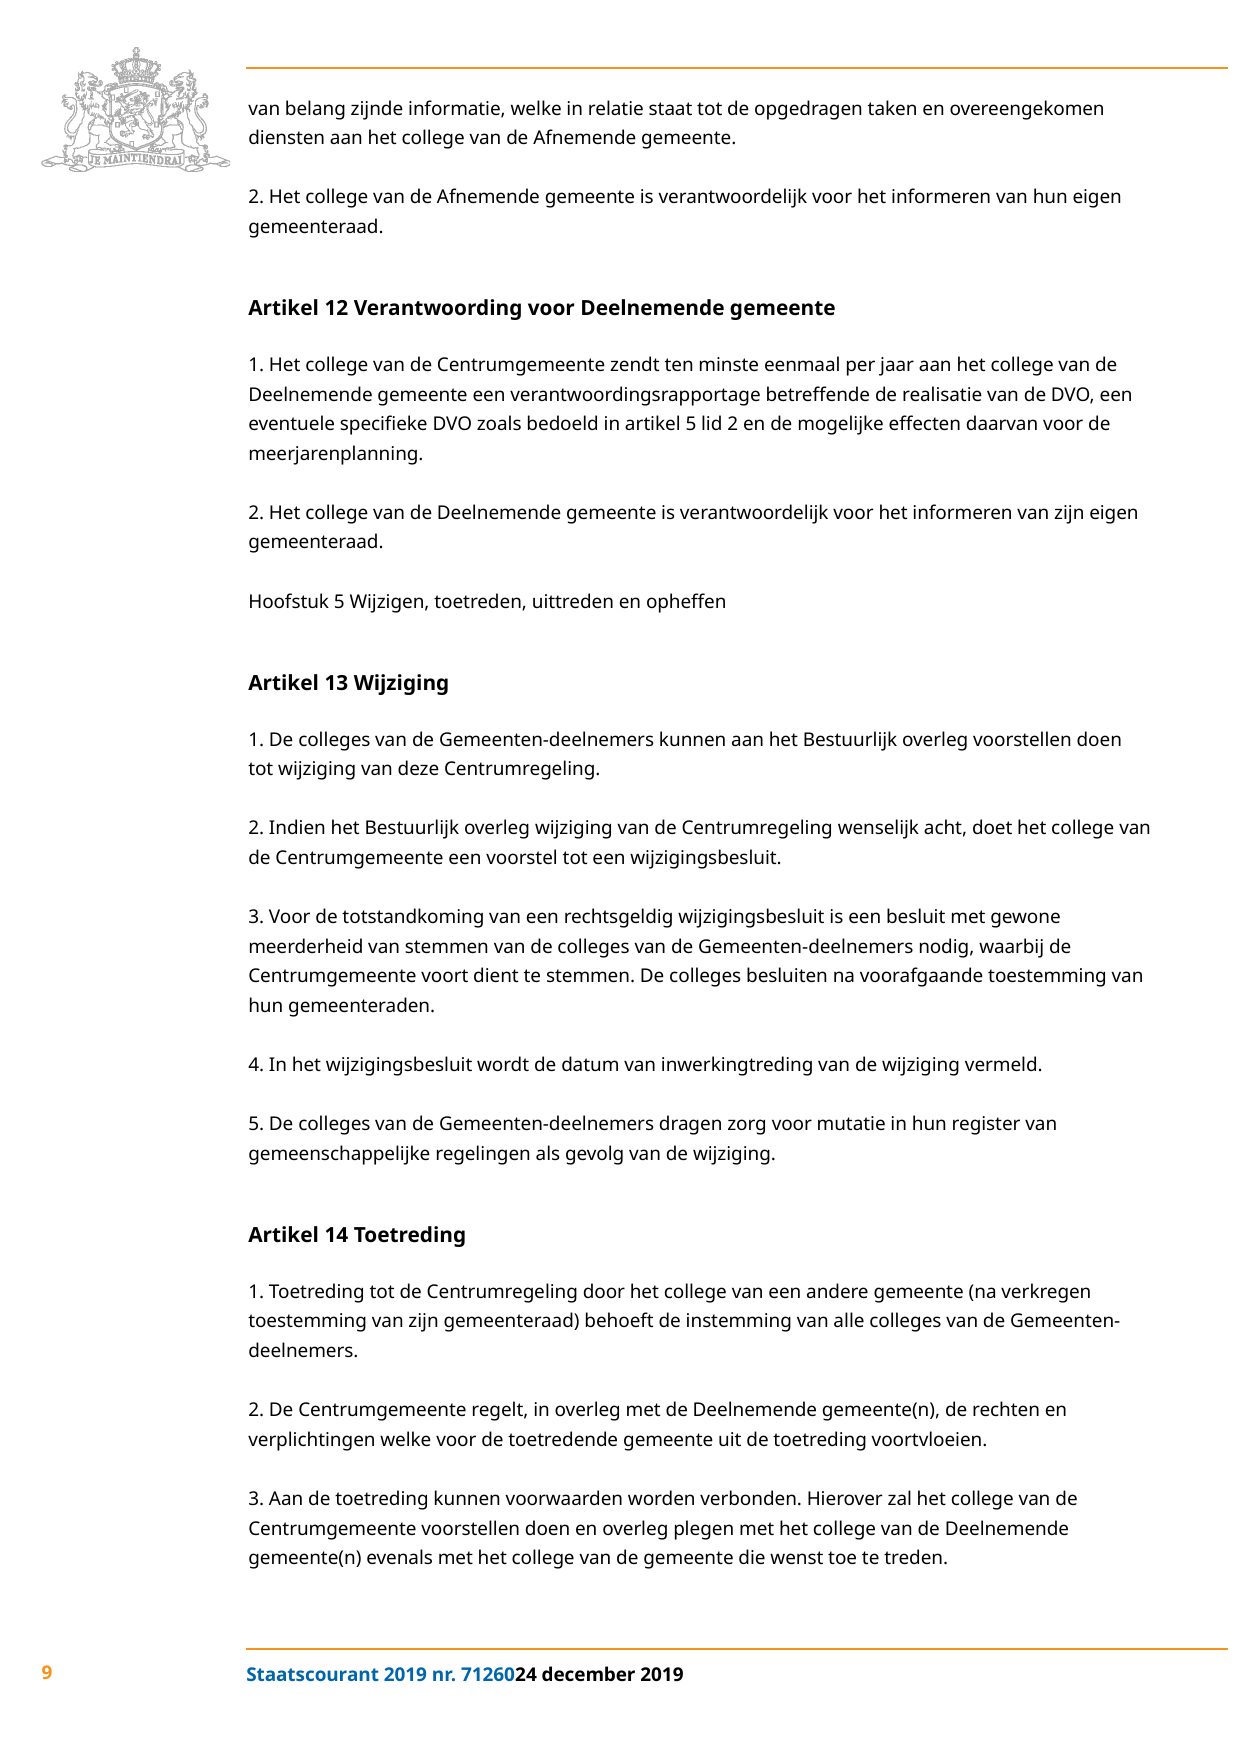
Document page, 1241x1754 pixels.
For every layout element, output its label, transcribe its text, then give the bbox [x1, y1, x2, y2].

text Artikel 14 Toetreding [248, 1220, 1152, 1248]
text Hoofstuk 5 Wijzigen, toetreden, uittreden en opheffen [248, 588, 1152, 613]
text 3. Aan de toetreding kunnen voorwaarden worden verbonden. Hierover zal het college van de Centrumgemeente voorstellen doen en overleg plegen met het college van de Deelnemende gemeente(n) evenals met het college van de gemeente die wenst toe te treden. [248, 1485, 1152, 1570]
text 2. Het college van de Deelnemende gemeente is verantwoordelijk voor het informeren van zijn eigen gemeenteraad. [248, 499, 1152, 554]
text 4. In het wijzigingsbesluit wordt de datum van inwerkingtreding van de wijziging vermeld. [248, 1051, 1152, 1077]
text 2. De Centrumgemeente regelt, in overleg met de Deelnemende gemeente(n), de rechten en verplichtingen welke voor de toetredende gemeente uit de toetreding voortvloeien. [248, 1396, 1152, 1452]
text van belang zijnde informatie, welke in relatie staat tot de opgedragen taken en overeengekomen diensten aan het college van de Afnemende gemeente. [248, 95, 1152, 150]
picture [41, 47, 231, 172]
text Artikel 12 Verantwoording voor Deelnemende gemeente [248, 293, 1152, 322]
text 1. De colleges van de Gemeenten-deelnemers kunnen aan het Bestuurlijk overleg voorstellen doen tot wijziging van deze Centrumregeling. [248, 726, 1152, 781]
text 1. Het college van de Centrumgemeente zendt ten minste eenmaal per jaar aan het college van de Deelnemende gemeente een verantwoordingsrapportage betreffende de realisatie van de DVO, een eventuele specifieke DVO zoals bedoeld in artikel 5 lid 2 en de mogelijke effecten daarvan voor de meerjarenplanning. [248, 351, 1152, 466]
text 2. Het college van de Afnemende gemeente is verantwoordelijk voor het informeren van hun eigen gemeenteraad. [248, 183, 1152, 239]
text 3. Voor de totstandkoming van een rechtsgeldig wijzigingsbesluit is een besluit met gewone meerderheid van stemmen van de colleges van de Gemeenten-deelnemers nodig, waarbij de Centrumgemeente voort dient te stemmen. De colleges besluiten na voorafgaande toestemming van hun gemeenteraden. [248, 903, 1152, 1018]
text 1. Toetreding tot de Centrumregeling door het college van een andere gemeente (na verkregen toestemming van zijn gemeenteraad) behoeft de instemming van alle colleges van de Gemeenten-deelnemers. [248, 1278, 1152, 1363]
text 2. Indien het Bestuurlijk overleg wijziging van de Centrumregeling wenselijk acht, doet het college van de Centrumgemeente een voorstel tot een wijzigingsbesluit. [248, 814, 1152, 870]
text 5. De colleges van de Gemeenten-deelnemers dragen zorg voor mutatie in hun register van gemeenschappelijke regelingen als gevolg van de wijziging. [248, 1110, 1152, 1166]
text Artikel 13 Wijziging [248, 668, 1152, 696]
